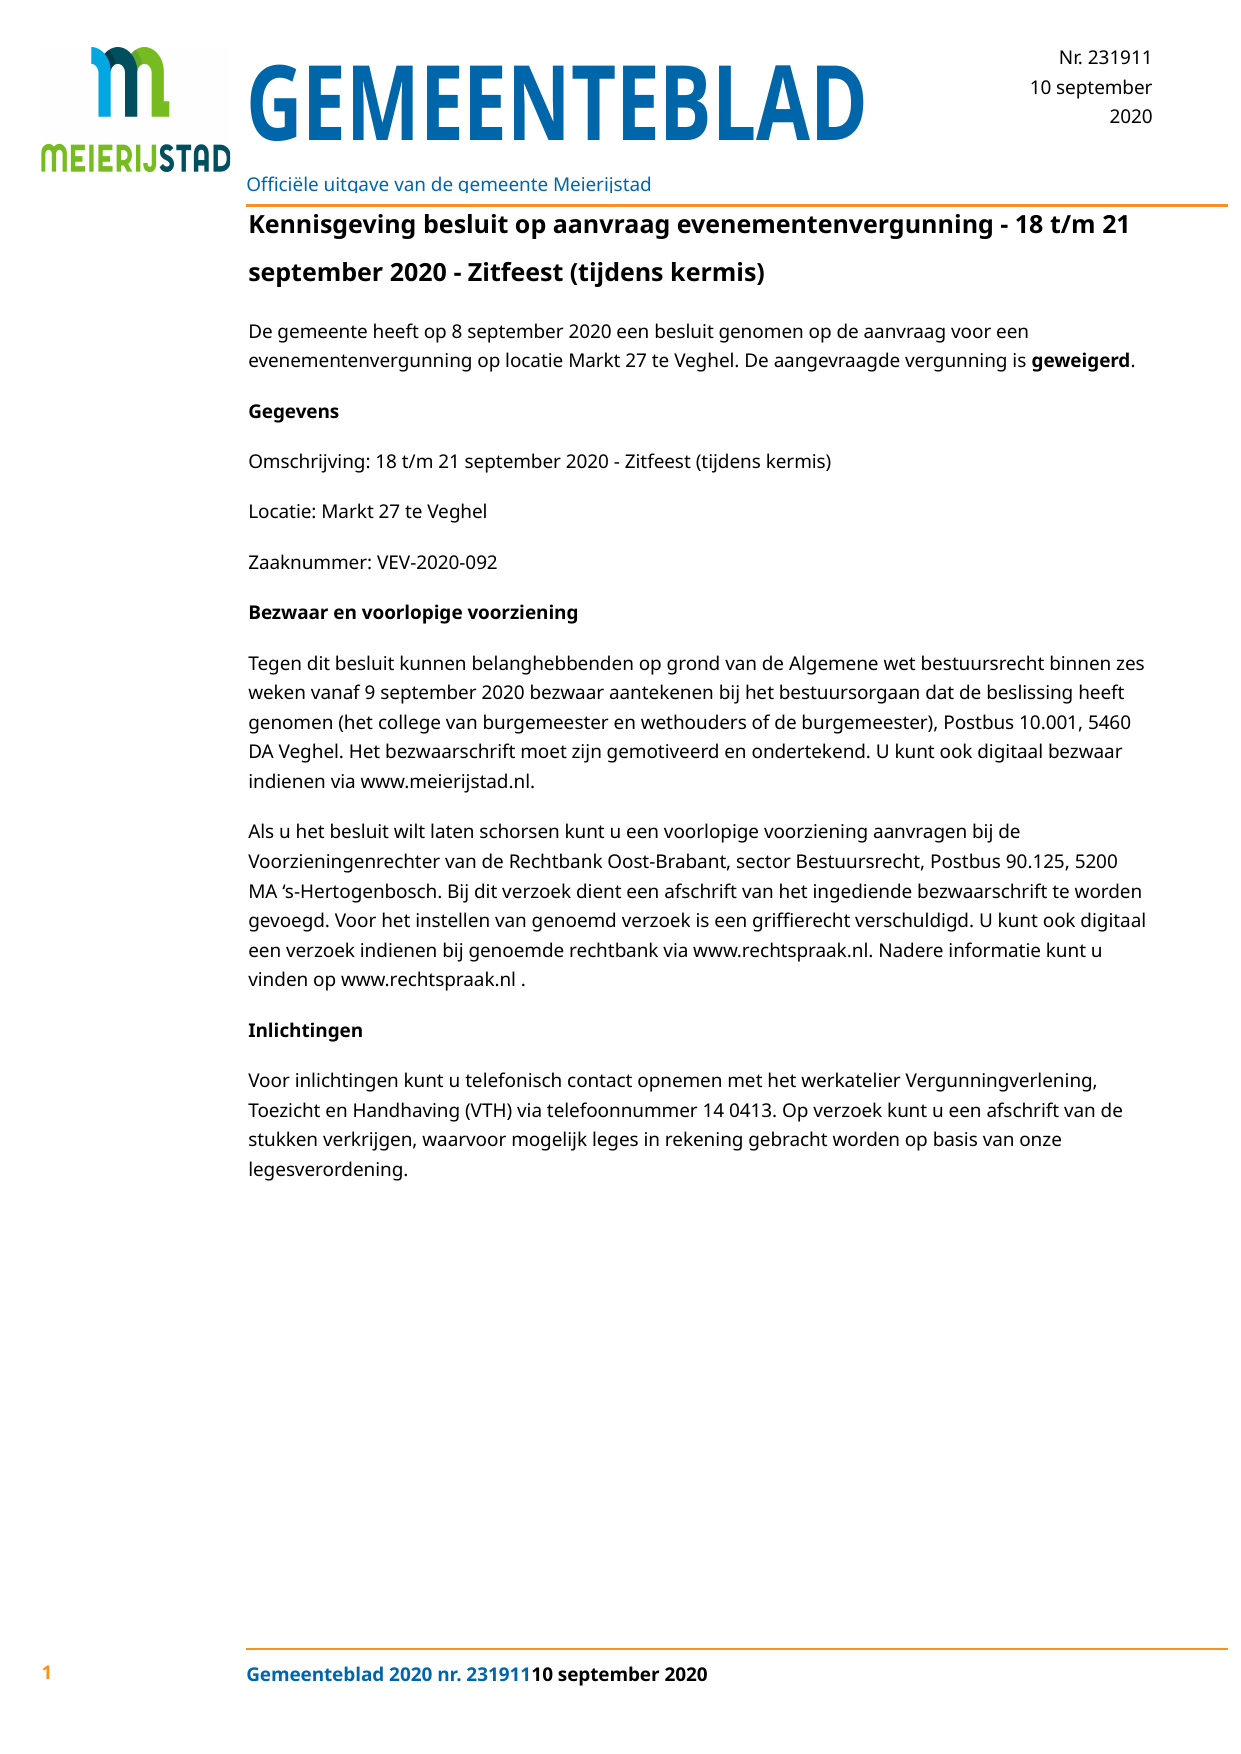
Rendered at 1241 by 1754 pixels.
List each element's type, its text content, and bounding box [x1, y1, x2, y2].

text Omschrijving: 18 t/m 21 september 2020 - Zitfeest (tijdens kermis) [248, 448, 1152, 474]
text De gemeente heeft op 8 september 2020 een besluit genomen op de aanvraag voor een evenementenvergunning op locatie Markt 27 te Veghel. De aangevraagde vergunning is geweigerd. [248, 318, 1152, 373]
text Bezwaar en voorlopige voorziening [248, 599, 1152, 625]
text Inlichtingen [248, 1017, 1152, 1043]
text Zaaknummer: VEV-2020-092 [248, 549, 1152, 575]
text Kennisgeving besluit op aanvraag evenementenvergunning - 18 t/m 21 september 2020 - Zitfeest (tijdens kermis) [248, 207, 1152, 288]
text Voor inlichtingen kunt u telefonisch contact opnemen met het werkatelier Vergunningverlening, Toezicht en Handhaving (VTH) via telefoonnummer 14 0413. Op verzoek kunt u een afschrift van de stukken verkrijgen, waarvoor mogelijk leges in rekening gebracht worden op basis van onze legesverordening. [248, 1067, 1152, 1182]
text Locatie: Markt 27 te Veghel [248, 499, 1152, 524]
text Gegevens [248, 398, 1152, 424]
text Tegen dit besluit kunnen belanghebbenden op grond van de Algemene wet bestuursrecht binnen zes weken vanaf 9 september 2020 bezwaar aantekenen bij het bestuursorgaan dat de beslissing heeft genomen (het college van burgemeester en wethouders of de burgemeester), Postbus 10.001, 5460 DA Veghel. Het bezwaarschrift moet zijn gemotiveerd en ondertekend. U kunt ook digitaal bezwaar indienen via www.meierijstad.nl. [248, 650, 1152, 794]
text Als u het besluit wilt laten schorsen kunt u een voorlopige voorziening aanvragen bij de Voorzieningenrechter van de Rechtbank Oost-Brabant, sector Bestuursrecht, Postbus 90.125, 5200 MA ‘s-Hertogenbosch. Bij dit verzoek dient een afschrift van het ingediende bezwaarschrift te worden gevoegd. Voor het instellen van genoemd verzoek is een griffierecht verschuldigd. U kunt ook digitaal een verzoek indienen bij genoemde rechtbank via www.rechtspraak.nl. Nadere informatie kunt u vinden op www.rechtspraak.nl . [248, 819, 1152, 992]
picture [41, 47, 231, 172]
